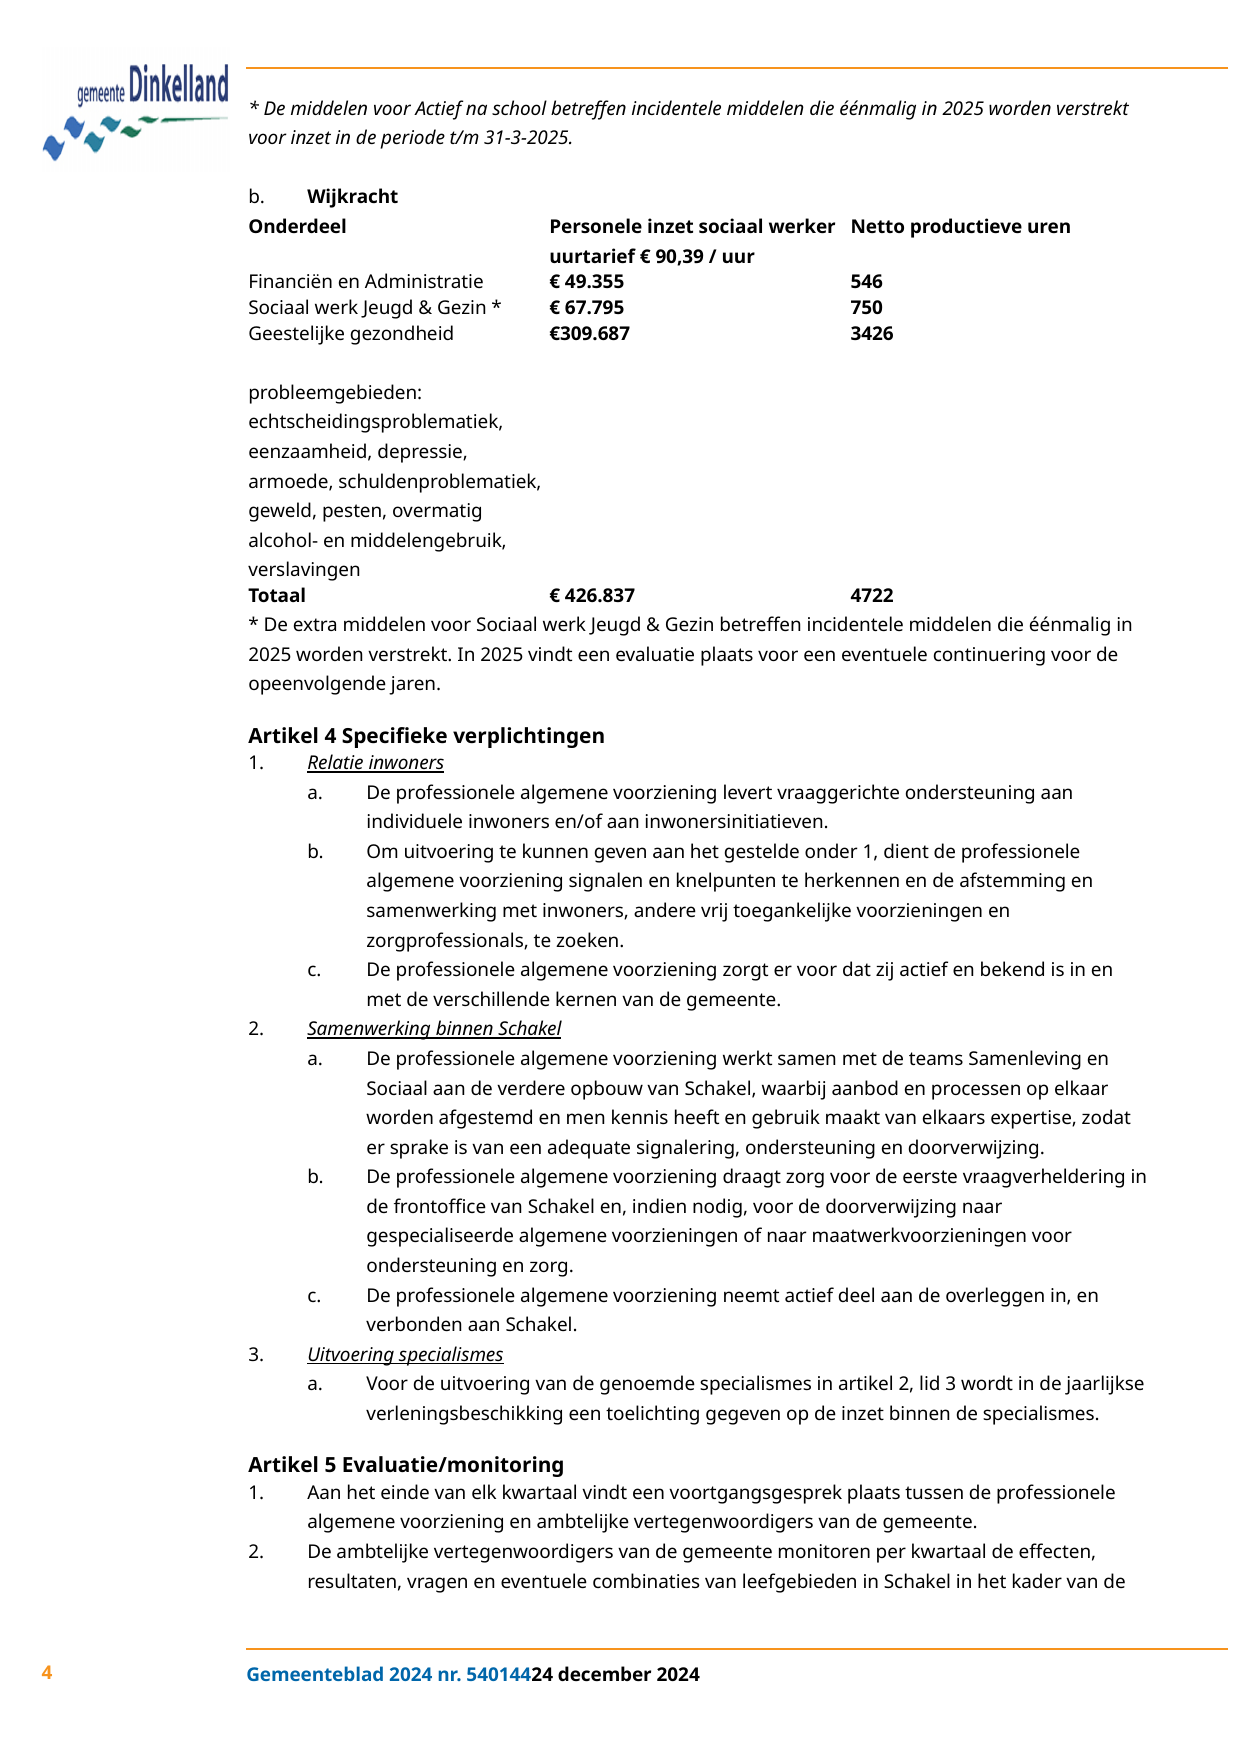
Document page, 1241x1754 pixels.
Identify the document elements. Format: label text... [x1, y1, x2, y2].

table_cell Geestelijke gezondheid probleemgebieden: echtscheidingsproblematiek, eenzaamheid, depressie, armoede, schuldenproblematiek, geweld, pesten, overmatig alcohol- en middelengebruik, verslavingen [248, 320, 549, 582]
list Uitvoering specialismes [248, 1341, 1152, 1367]
list Wijkracht [248, 183, 1152, 209]
table_cell Sociaal werk Jeugd & Gezin * [248, 294, 549, 320]
table_cell Financiën en Administratie [248, 269, 549, 294]
list Aan het einde van elk kwartaal vindt een voortgangsgesprek plaats tussen de professionele algemene voorziening en ambtelijke vertegenwoordigers van de gemeente. [248, 1479, 1152, 1534]
list Relatie inwoners [248, 749, 1152, 775]
table_cell € 426.837 [549, 583, 850, 608]
picture [41, 47, 231, 172]
text * De middelen voor Actief na school betreffen incidentele middelen die éénmalig in 2025 worden verstrekt voor inzet in de periode t/m 31-3-2025. [248, 95, 1152, 150]
table_cell € 67.795 [549, 294, 850, 320]
list De ambtelijke vertegenwoordigers van de gemeente monitoren per kwartaal de effecten, resultaten, vragen en eventuele combinaties van leefgebieden in Schakel in het kader van de [248, 1538, 1152, 1593]
table_header Netto productieve uren [850, 213, 1152, 268]
list Samenwerking binnen Schakel [248, 1016, 1152, 1041]
text Artikel 4 Specifieke verplichtingen [248, 721, 1152, 749]
table_cell €309.687 [549, 320, 850, 582]
table_cell 546 [850, 269, 1152, 294]
table_header Personele inzet sociaal werker uurtarief € 90,39 / uur [549, 213, 850, 268]
list De professionele algemene voorziening draagt zorg voor de eerste vraagverheldering in de frontoffice van Schakel en, indien nodig, voor de doorverwijzing naar gespecialiseerde algemene voorzieningen of naar maatwerkvoorzieningen voor ondersteuning en zorg. [307, 1163, 1152, 1278]
table_cell 4722 [850, 583, 1152, 608]
list De professionele algemene voorziening werkt samen met de teams Samenleving en Sociaal aan de verdere opbouw van Schakel, waarbij aanbod en processen op elkaar worden afgestemd en men kennis heeft en gebruik maakt van elkaars expertise, zodat er sprake is van een adequate signalering, ondersteuning en doorverwijzing. [307, 1045, 1152, 1160]
table_cell € 49.355 [549, 269, 850, 294]
list Voor de uitvoering van de genoemde specialismes in artikel 2, lid 3 wordt in de jaarlijkse verleningsbeschikking een toelichting gegeven op de inzet binnen de specialismes. [307, 1371, 1152, 1426]
text * De extra middelen voor Sociaal werk Jeugd & Gezin betreffen incidentele middelen die éénmalig in 2025 worden verstrekt. In 2025 vindt een evaluatie plaats voor een eventuele continuering voor de opeenvolgende jaren. [248, 611, 1152, 696]
list De professionele algemene voorziening neemt actief deel aan de overleggen in, en verbonden aan Schakel. [307, 1282, 1152, 1337]
table_cell 750 [850, 294, 1152, 320]
list De professionele algemene voorziening levert vraaggerichte ondersteuning aan individuele inwoners en/of aan inwonersinitiatieven. [307, 779, 1152, 834]
list De professionele algemene voorziening zorgt er voor dat zij actief en bekend is in en met de verschillende kernen van de gemeente. [307, 956, 1152, 1012]
table_header Onderdeel [248, 213, 549, 268]
list Om uitvoering te kunnen geven aan het gestelde onder 1, dient de professionele algemene voorziening signalen en knelpunten te herkennen en de afstemming en samenwerking met inwoners, andere vrij toegankelijke voorzieningen en zorgprofessionals, te zoeken. [307, 838, 1152, 953]
text Artikel 5 Evaluatie/monitoring [248, 1451, 1152, 1479]
table_cell Totaal [248, 583, 549, 608]
table_cell 3426 [850, 320, 1152, 582]
